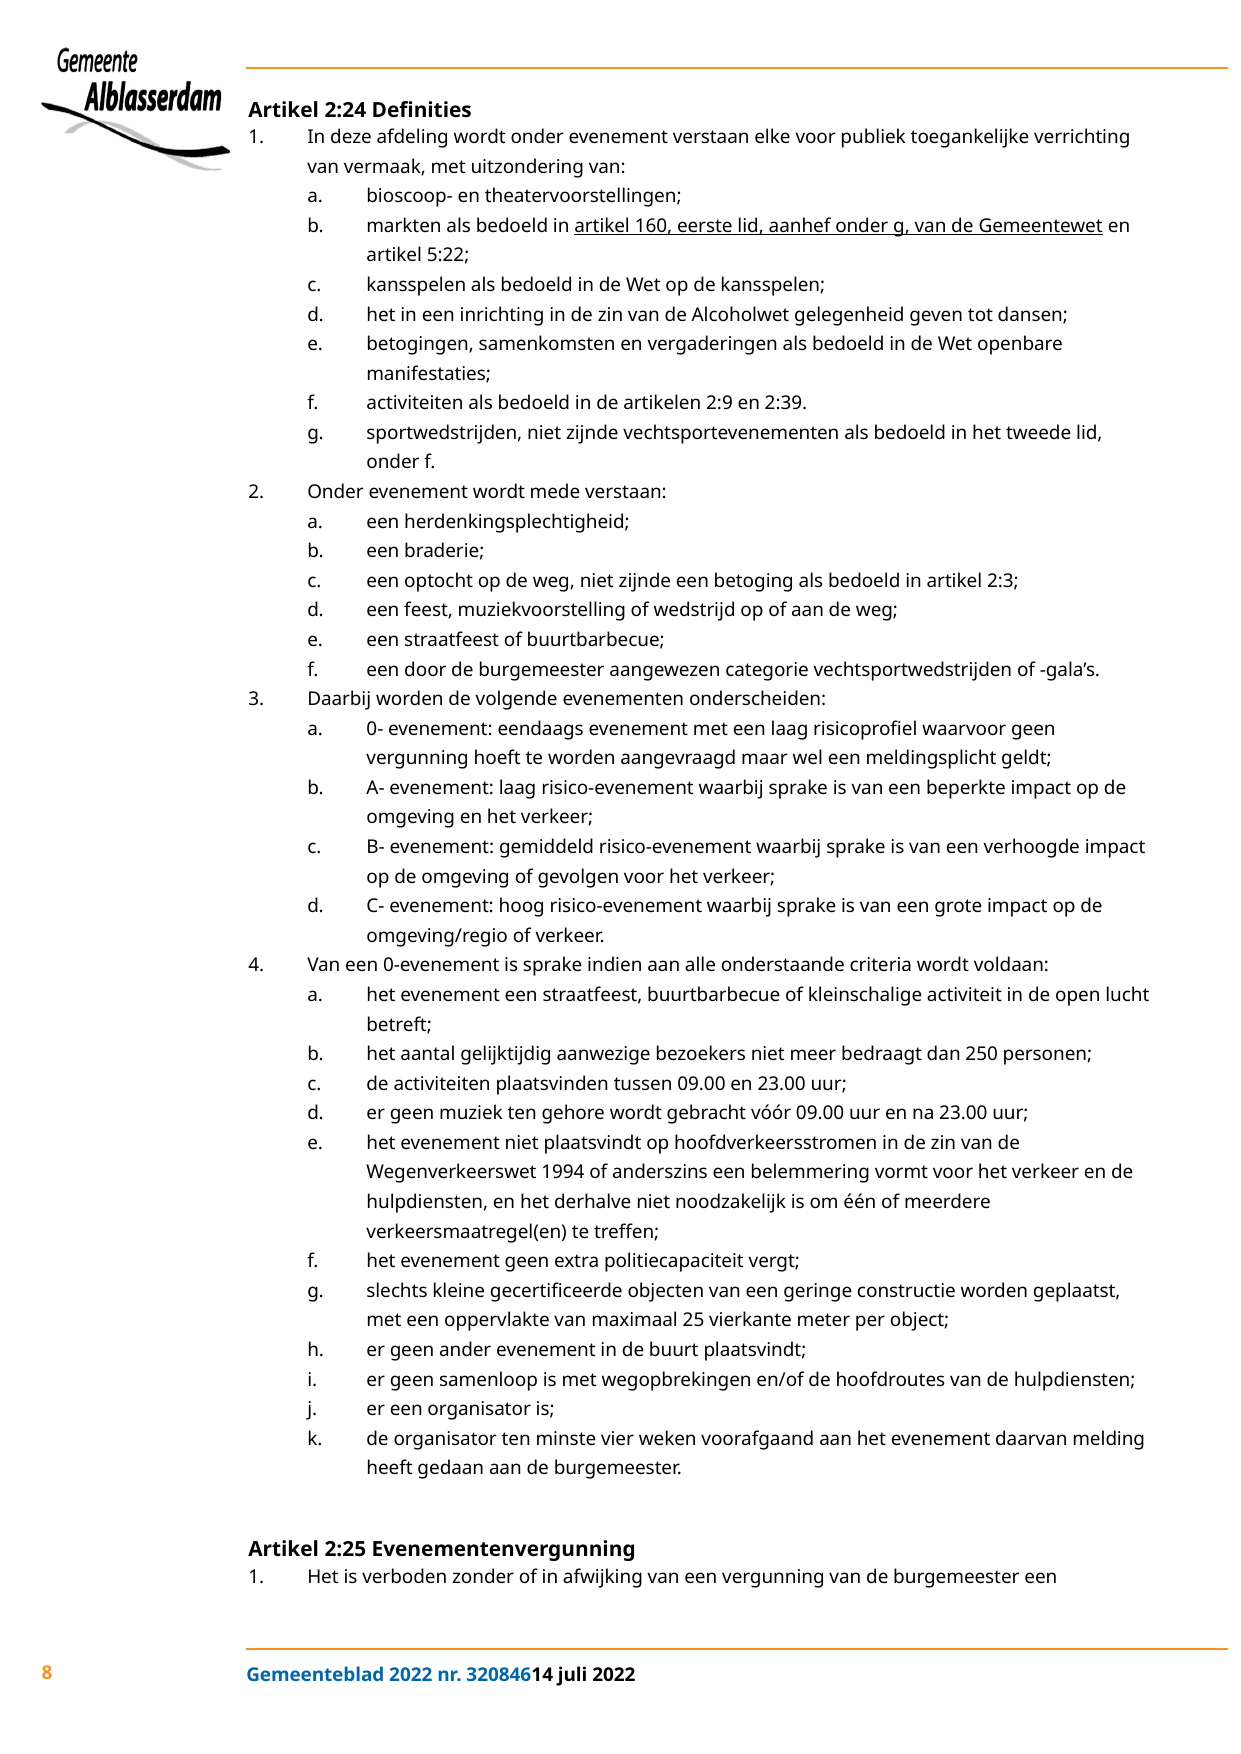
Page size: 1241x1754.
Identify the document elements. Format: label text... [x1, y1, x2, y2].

list Van een 0-evenement is sprake indien aan alle onderstaande criteria wordt voldaan: [248, 952, 1152, 977]
list een straatfeest of buurtbarbecue; [307, 626, 1152, 652]
list Daarbij worden de volgende evenementen onderscheiden: [248, 685, 1152, 711]
list het evenement niet plaatsvindt op hoofdverkeersstromen in de zin van de Wegenverkeerswet 1994 of anderszins een belemmering vormt voor het verkeer en de hulpdiensten, en het derhalve niet noodzakelijk is om één of meerdere verkeersmaatregel(en) te treffen; [307, 1129, 1152, 1243]
picture [41, 47, 231, 172]
list er geen samenloop is met wegopbrekingen en/of de hoofdroutes van de hulpdiensten; [307, 1366, 1152, 1391]
list een braderie; [307, 537, 1152, 563]
list In deze afdeling wordt onder evenement verstaan elke voor publiek toegankelijke verrichting van vermaak, met uitzondering van: [248, 123, 1152, 178]
list C- evenement: hoog risico-evenement waarbij sprake is van een grote impact op de omgeving/regio of verkeer. [307, 892, 1152, 948]
list sportwedstrijden, niet zijnde vechtsportevenementen als bedoeld in het tweede lid, onder f. [307, 419, 1152, 474]
list het aantal gelijktijdig aanwezige bezoekers niet meer bedraagt dan 250 personen; [307, 1040, 1152, 1066]
list er een organisator is; [307, 1395, 1152, 1421]
list er geen muziek ten gehore wordt gebracht vóór 09.00 uur en na 23.00 uur; [307, 1099, 1152, 1125]
list B- evenement: gemiddeld risico-evenement waarbij sprake is van een verhoogde impact op de omgeving of gevolgen voor het verkeer; [307, 833, 1152, 888]
list A- evenement: laag risico-evenement waarbij sprake is van een beperkte impact op de omgeving en het verkeer; [307, 774, 1152, 829]
list de activiteiten plaatsvinden tussen 09.00 en 23.00 uur; [307, 1070, 1152, 1096]
text Artikel 2:24 Definities [248, 95, 1152, 123]
list 0- evenement: eendaags evenement met een laag risicoprofiel waarvoor geen vergunning hoeft te worden aangevraagd maar wel een meldingsplicht geldt; [307, 715, 1152, 770]
list een optocht op de weg, niet zijnde een betoging als bedoeld in artikel 2:3; [307, 567, 1152, 593]
list markten als bedoeld in artikel 160, eerste lid, aanhef onder g, van de Gemeentewet en artikel 5:22; [307, 212, 1152, 267]
list Onder evenement wordt mede verstaan: [248, 478, 1152, 504]
list het evenement een straatfeest, buurtbarbecue of kleinschalige activiteit in de open lucht betreft; [307, 981, 1152, 1036]
list activiteiten als bedoeld in de artikelen 2:9 en 2:39. [307, 389, 1152, 415]
list een herdenkingsplechtigheid; [307, 508, 1152, 533]
list een feest, muziekvoorstelling of wedstrijd op of aan de weg; [307, 597, 1152, 622]
list er geen ander evenement in de buurt plaatsvindt; [307, 1336, 1152, 1362]
list bioscoop- en theatervoorstellingen; [307, 182, 1152, 208]
list een door de burgemeester aangewezen categorie vechtsportwedstrijden of -gala’s. [307, 656, 1152, 681]
list Het is verboden zonder of in afwijking van een vergunning van de burgemeester een [248, 1563, 1152, 1589]
list de organisator ten minste vier weken voorafgaand aan het evenement daarvan melding heeft gedaan aan de burgemeester. [307, 1425, 1152, 1480]
list het evenement geen extra politiecapaciteit vergt; [307, 1247, 1152, 1273]
list slechts kleine gecertificeerde objecten van een geringe constructie worden geplaatst, met een oppervlakte van maximaal 25 vierkante meter per object; [307, 1277, 1152, 1332]
list kansspelen als bedoeld in de Wet op de kansspelen; [307, 271, 1152, 297]
list betogingen, samenkomsten en vergaderingen als bedoeld in de Wet openbare manifestaties; [307, 330, 1152, 386]
text Artikel 2:25 Evenementenvergunning [248, 1534, 1152, 1563]
list het in een inrichting in de zin van de Alcoholwet gelegenheid geven tot dansen; [307, 301, 1152, 326]
